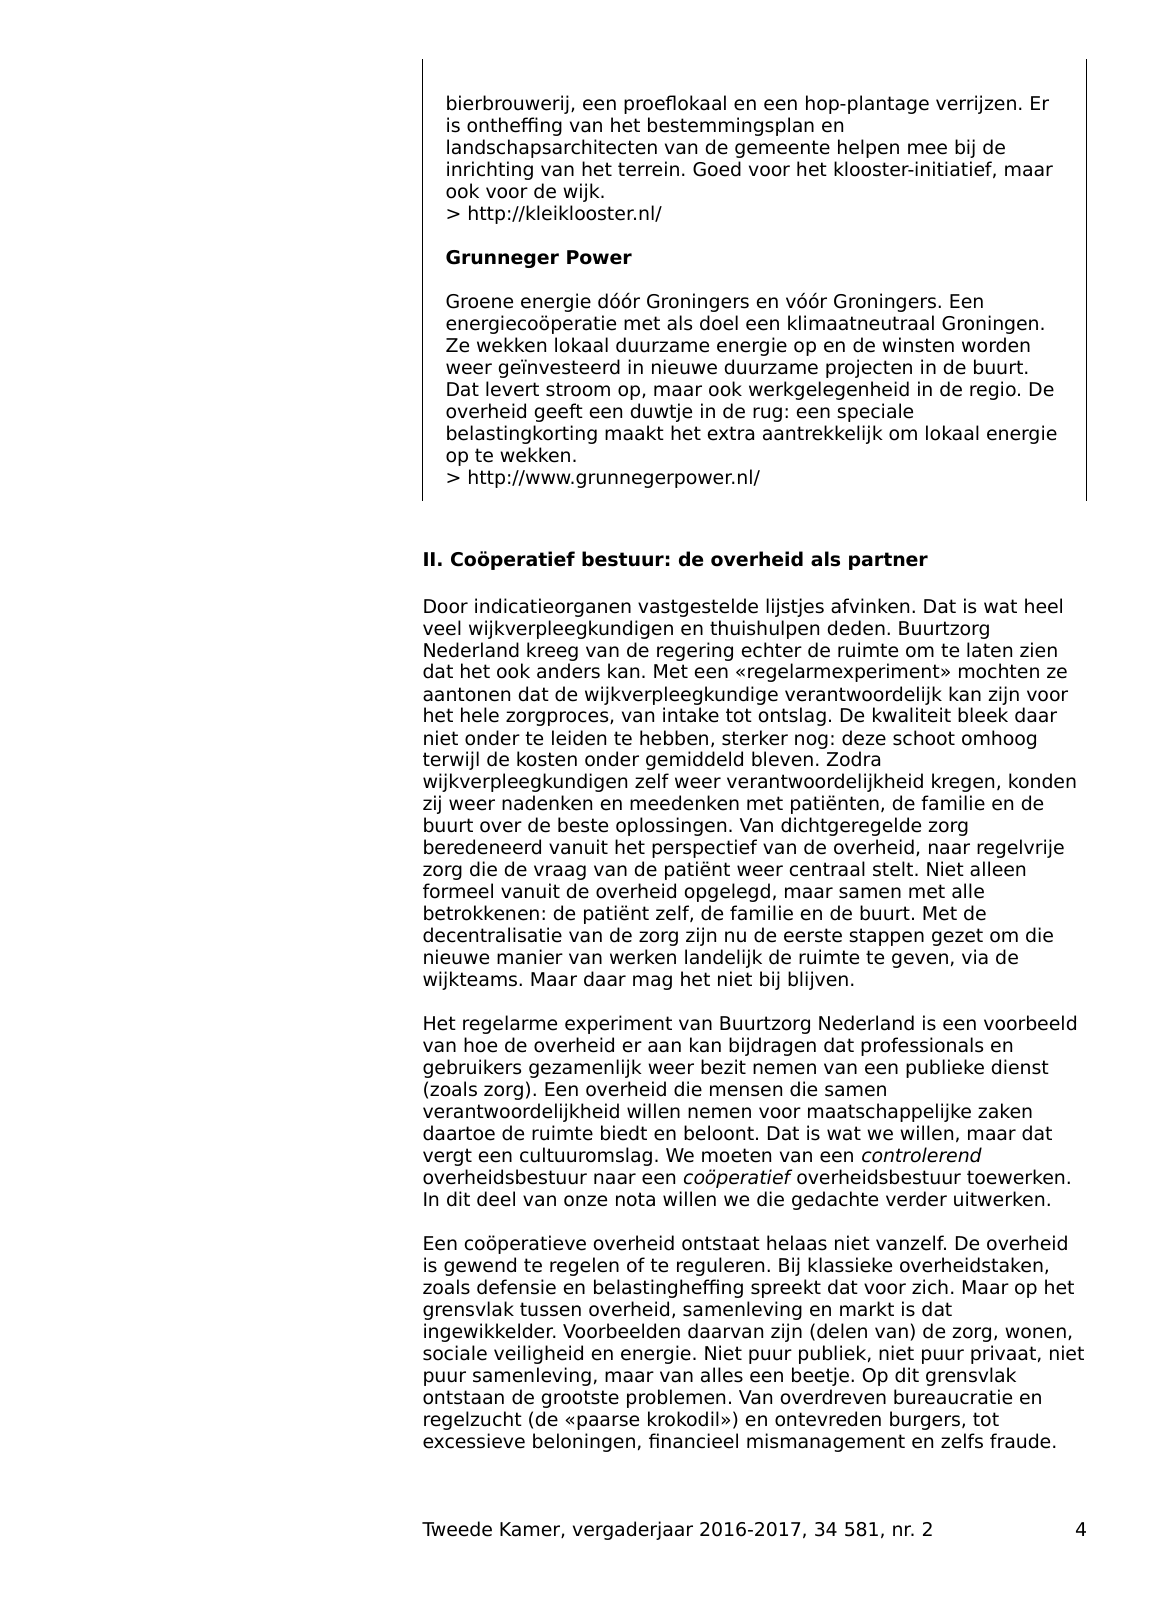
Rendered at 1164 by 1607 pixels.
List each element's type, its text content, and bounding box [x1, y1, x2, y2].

text Het regelarme experiment van Buurtzorg Nederland is een voorbeeld van hoe de overheid er aan kan bijdragen dat professionals en gebruikers gezamenlijk weer bezit nemen van een publieke dienst (zoals zorg). Een overheid die mensen die samen verantwoordelijkheid willen nemen voor maatschappelijke zaken daartoe de ruimte biedt en beloont. Dat is wat we willen, maar dat vergt een cultuuromslag. We moeten van een controlerend overheidsbestuur naar een coöperatief overheidsbestuur toewerken. In dit deel van onze nota willen we die gedachte verder uitwerken. [422, 1013, 1087, 1211]
text Door indicatieorganen vastgestelde lijstjes afvinken. Dat is wat heel veel wijkverpleegkundigen en thuishulpen deden. Buurtzorg Nederland kreeg van de regering echter de ruimte om te laten zien dat het ook anders kan. Met een «regelarmexperiment» mochten ze aantonen dat de wijkverpleegkundige verantwoordelijk kan zijn voor het hele zorgproces, van intake tot ontslag. De kwaliteit bleek daar niet onder te leiden te hebben, sterker nog: deze schoot omhoog terwijl de kosten onder gemiddeld bleven. Zodra wijkverpleegkundigen zelf weer verantwoordelijkheid kregen, konden zij weer nadenken en meedenken met patiënten, de familie en de buurt over de beste oplossingen. Van dichtgeregelde zorg beredeneerd vanuit het perspectief van de overheid, naar regelvrije zorg die de vraag van de patiënt weer centraal stelt. Niet alleen formeel vanuit de overheid opgelegd, maar samen met alle betrokkenen: de patiënt zelf, de familie en de buurt. Met de decentralisatie van de zorg zijn nu de eerste stappen gezet om die nieuwe manier van werken landelijk de ruimte te geven, via de wijkteams. Maar daar mag het niet bij blijven. [422, 596, 1087, 991]
text Een coöperatieve overheid ontstaat helaas niet vanzelf. De overheid is gewend te regelen of te reguleren. Bij klassieke overheidstaken, zoals defensie en belastingheffing spreekt dat voor zich. Maar op het grensvlak tussen overheid, samenleving en markt is dat ingewikkelder. Voorbeelden daarvan zijn (delen van) de zorg, wonen, sociale veiligheid en energie. Niet puur publiek, niet puur privaat, niet puur samenleving, maar van alles een beetje. Op dit grensvlak ontstaan de grootste problemen. Van overdreven bureaucratie en regelzucht (de «paarse krokodil») en ontevreden burgers, tot excessieve beloningen, financieel mismanagement en zelfs fraude. [422, 1233, 1087, 1453]
table_header bierbrouwerij, een proeflokaal en een hop-plantage verrijzen. Er is ontheffing van het bestemmingsplan en landschapsarchitecten van de gemeente helpen mee bij de inrichting van het terrein. Goed voor het klooster-initiatief, maar ook voor de wijk. > http://kleiklooster.nl/ Grunneger Power Groene energie dóór Groningers en vóór Groningers. Een energiecoöperatie met als doel een klimaatneutraal Groningen. Ze wekken lokaal duurzame energie op en de winsten worden weer geïnvesteerd in nieuwe duurzame projecten in de buurt. Dat levert stroom op, maar ook werkgelegenheid in de regio. De overheid geeft een duwtje in de rug: een speciale belastingkorting maakt het extra aantrekkelijk om lokaal energie op te wekken. > http://www.grunnegerpower.nl/ [423, 59, 1086, 501]
subtitle II. Coöperatief bestuur: de overheid als partner [422, 548, 1087, 571]
